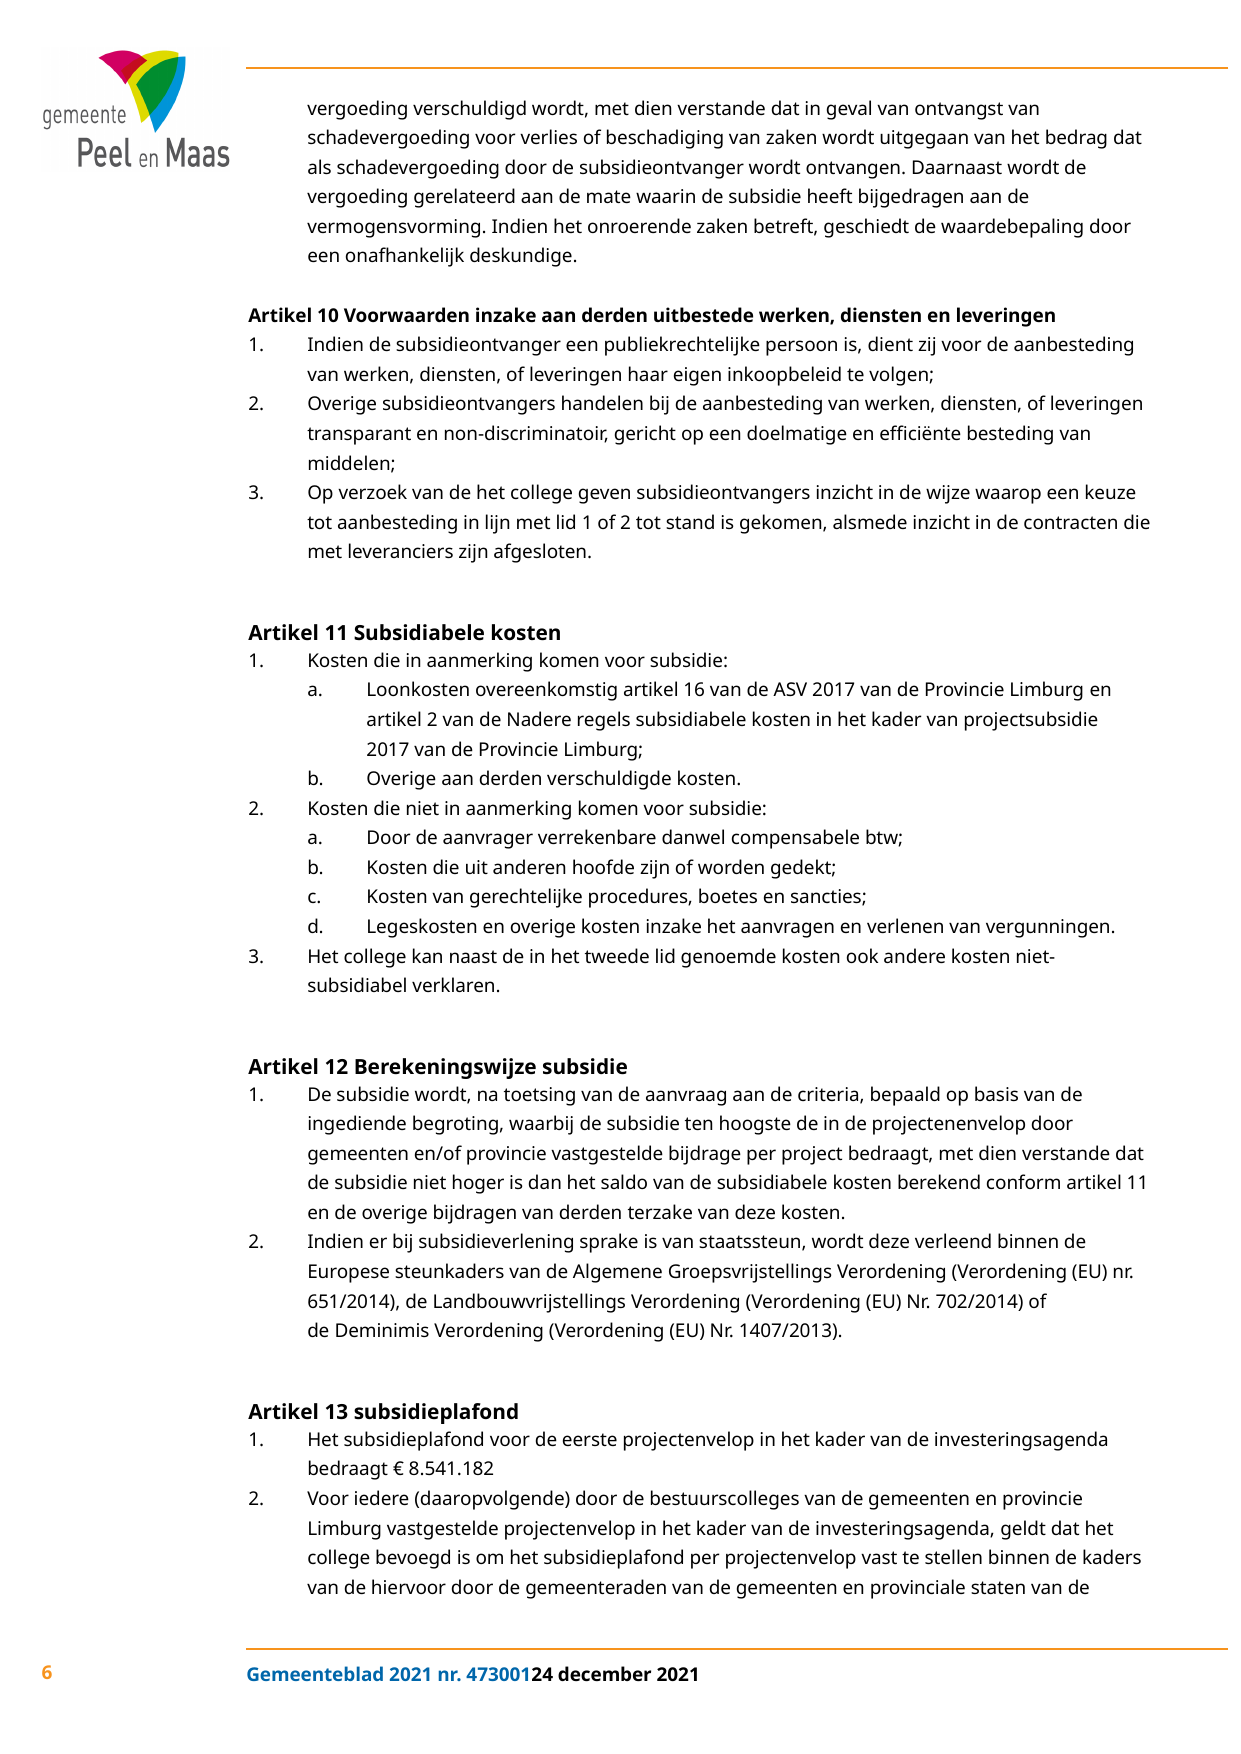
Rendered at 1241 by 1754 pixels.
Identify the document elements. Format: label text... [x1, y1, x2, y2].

list Overige subsidieontvangers handelen bij de aanbesteding van werken, diensten, of leveringen transparant en non-discriminatoir, gericht op een doelmatige en efficiënte besteding van middelen; [248, 391, 1152, 476]
list Het college kan naast de in het tweede lid genoemde kosten ook andere kosten niet-subsidiabel verklaren. [248, 943, 1152, 998]
list Kosten die in aanmerking komen voor subsidie: [248, 647, 1152, 673]
text Artikel 11 Subsidiabele kosten [248, 618, 1152, 647]
list Op verzoek van de het college geven subsidieontvangers inzicht in de wijze waarop een keuze tot aanbesteding in lijn met lid 1 of 2 tot stand is gekomen, alsmede inzicht in de contracten die met leveranciers zijn afgesloten. [248, 479, 1152, 564]
list Loonkosten overeenkomstig artikel 16 van de ASV 2017 van de Provincie Limburg en artikel 2 van de Nadere regels subsidiabele kosten in het kader van projectsubsidie 2017 van de Provincie Limburg; [307, 677, 1152, 761]
list Legeskosten en overige kosten inzake het aanvragen en verlenen van vergunningen. [307, 913, 1152, 939]
text Artikel 13 subsidieplafond [248, 1397, 1152, 1426]
list Indien er bij subsidieverlening sprake is van staatssteun, wordt deze verleend binnen de Europese steunkaders van de Algemene Groepsvrijstellings Verordening (Verordening (EU) nr. 651/2014), de Landbouwvrijstellings Verordening (Verordening (EU) Nr. 702/2014) of de Deminimis Verordening (Verordening (EU) Nr. 1407/2013). [248, 1229, 1152, 1343]
list Kosten van gerechtelijke procedures, boetes en sancties; [307, 884, 1152, 909]
list Door de aanvrager verrekenbare danwel compensabele btw; [307, 824, 1152, 850]
list Kosten die niet in aanmerking komen voor subsidie: [248, 795, 1152, 821]
picture [41, 47, 231, 172]
list vergoeding verschuldigd wordt, met dien verstande dat in geval van ontvangst van schadevergoeding voor verlies of beschadiging van zaken wordt uitgegaan van het bedrag dat als schadevergoeding door de subsidieontvanger wordt ontvangen. Daarnaast wordt de vergoeding gerelateerd aan de mate waarin de subsidie heeft bijgedragen aan de vermogensvorming. Indien het onroerende zaken betreft, geschiedt de waardebepaling door een onafhankelijk deskundige. [248, 95, 1152, 268]
list Het subsidieplafond voor de eerste projectenvelop in het kader van de investeringsagenda bedraagt € 8.541.182 [248, 1426, 1152, 1481]
list Voor iedere (daaropvolgende) door de bestuurscolleges van de gemeenten en provincie Limburg vastgestelde projectenvelop in het kader van de investeringsagenda, geldt dat het college bevoegd is om het subsidieplafond per projectenvelop vast te stellen binnen de kaders van de hiervoor door de gemeenteraden van de gemeenten en provinciale staten van de [248, 1485, 1152, 1599]
list Kosten die uit anderen hoofde zijn of worden gedekt; [307, 854, 1152, 880]
list Overige aan derden verschuldigde kosten. [307, 765, 1152, 791]
list Indien de subsidieontvanger een publiekrechtelijke persoon is, dient zij voor de aanbesteding van werken, diensten, of leveringen haar eigen inkoopbeleid te volgen; [248, 331, 1152, 387]
list De subsidie wordt, na toetsing van de aanvraag aan de criteria, bepaald op basis van de ingediende begroting, waarbij de subsidie ten hoogste de in de projectenenvelop door gemeenten en/of provincie vastgestelde bijdrage per project bedraagt, met dien verstande dat de subsidie niet hoger is dan het saldo van de subsidiabele kosten berekend conform artikel 11 en de overige bijdragen van derden terzake van deze kosten. [248, 1081, 1152, 1225]
text Artikel 10 Voorwaarden inzake aan derden uitbestede werken, diensten en leveringen [248, 302, 1152, 328]
text Artikel 12 Berekeningswijze subsidie [248, 1052, 1152, 1081]
